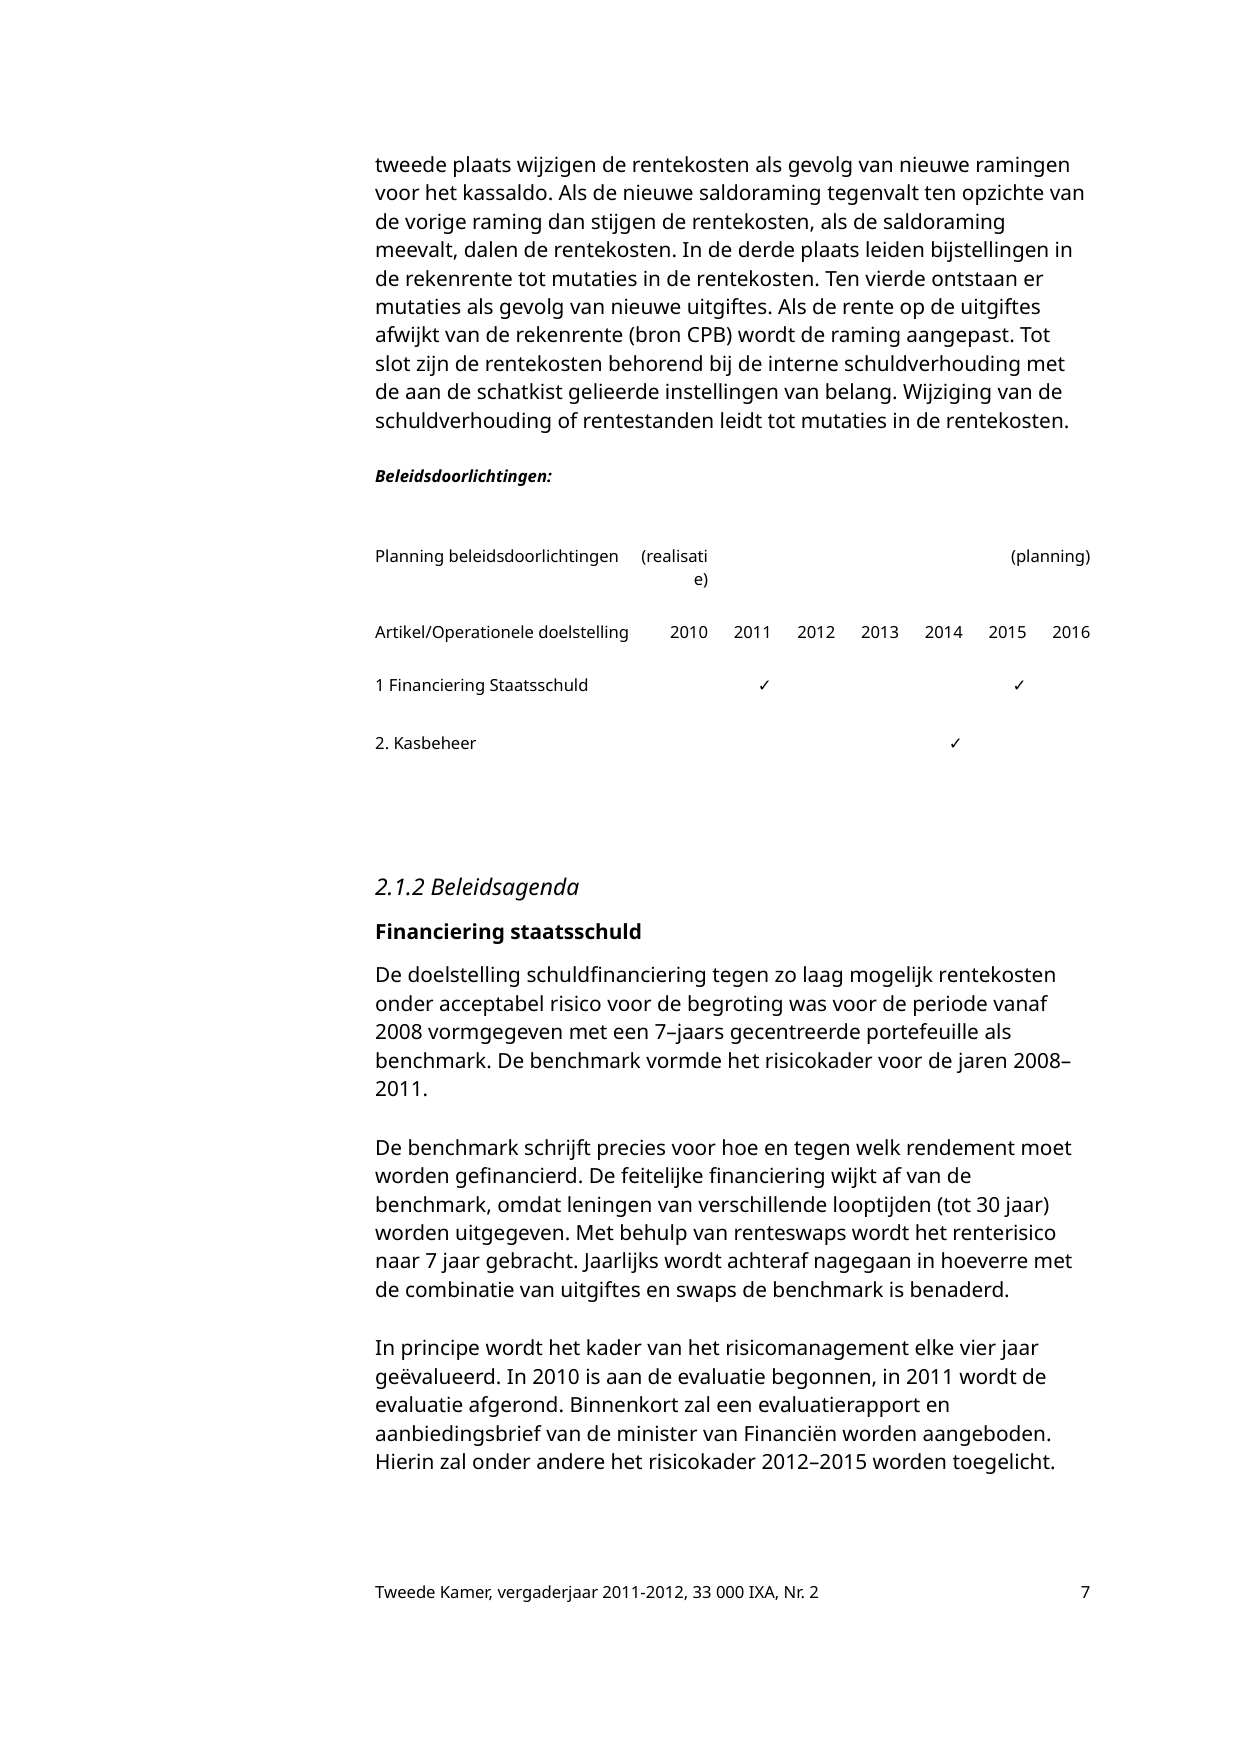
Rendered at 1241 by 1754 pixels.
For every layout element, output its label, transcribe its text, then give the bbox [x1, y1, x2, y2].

table_cell 2016 [1026, 620, 1090, 673]
table_header (planning) [708, 545, 1090, 620]
table_cell Artikel/Operationele doelstelling [375, 620, 637, 673]
table_cell 2014 [899, 620, 963, 673]
table_cell 1 Financiering Staatsschuld [375, 673, 637, 732]
table_cell [771, 732, 835, 790]
table_cell 2011 [708, 620, 771, 673]
table_header (realisatie) [637, 545, 708, 620]
table_cell [899, 673, 963, 732]
text Beleidsdoorlichtingen: [375, 464, 1090, 487]
text De doelstelling schuldfinanciering tegen zo laag mogelijk rentekosten onder acceptabel risico voor de begroting was voor de periode vanaf 2008 vormgegeven met een 7–jaars gecentreerde portefeuille als benchmark. De benchmark vormde het risicokader voor de jaren 2008–2011. [375, 961, 1090, 1103]
table_cell [835, 732, 899, 790]
table_cell [637, 673, 708, 732]
table_cell 2012 [771, 620, 835, 673]
table_cell [835, 673, 899, 732]
table_cell [1026, 673, 1090, 732]
table_cell 2015 [963, 620, 1026, 673]
text Financiering staatsschuld [375, 917, 1090, 946]
table_cell 2013 [835, 620, 899, 673]
table_cell [708, 732, 771, 790]
table_cell [963, 732, 1026, 790]
table_cell 2. Kasbeheer [375, 732, 637, 790]
table_cell 2010 [637, 620, 708, 673]
text In principe wordt het kader van het risicomanagement elke vier jaar geëvalueerd. In 2010 is aan de evaluatie begonnen, in 2011 wordt de evaluatie afgerond. Binnenkort zal een evaluatierapport en aanbiedingsbrief van de minister van Financiën worden aangeboden. Hierin zal onder andere het risicokader 2012–2015 worden toegelicht. [375, 1333, 1090, 1476]
table_header Planning beleidsdoorlichtingen [375, 545, 637, 620]
table_cell [637, 732, 708, 790]
table_cell ✓ [899, 732, 963, 790]
table_cell [771, 673, 835, 732]
table_cell ✓ [708, 673, 771, 732]
subtitle 2.1.2 Beleidsagenda [375, 871, 1090, 902]
text De benchmark schrijft precies voor hoe en tegen welk rendement moet worden gefinancierd. De feitelijke financiering wijkt af van de benchmark, omdat leningen van verschillende looptijden (tot 30 jaar) worden uitgegeven. Met behulp van renteswaps wordt het renterisico naar 7 jaar gebracht. Jaarlijks wordt achteraf nagegaan in hoeverre met de combinatie van uitgiftes en swaps de benchmark is benaderd. [375, 1133, 1090, 1303]
table_cell ✓ [963, 673, 1026, 732]
table_cell [1026, 732, 1090, 790]
text tweede plaats wijzigen de rentekosten als gevolg van nieuwe ramingen voor het kassaldo. Als de nieuwe saldoraming tegenvalt ten opzichte van de vorige raming dan stijgen de rentekosten, als de saldoraming meevalt, dalen de rentekosten. In de derde plaats leiden bijstellingen in de rekenrente tot mutaties in de rentekosten. Ten vierde ontstaan er mutaties als gevolg van nieuwe uitgiftes. Als de rente op de uitgiftes afwijkt van de rekenrente (bron CPB) wordt de raming aangepast. Tot slot zijn de rentekosten behorend bij de interne schuldverhouding met de aan de schatkist gelieerde instellingen van belang. Wijziging van de schuldverhouding of rentestanden leidt tot mutaties in de rentekosten. [375, 150, 1090, 434]
